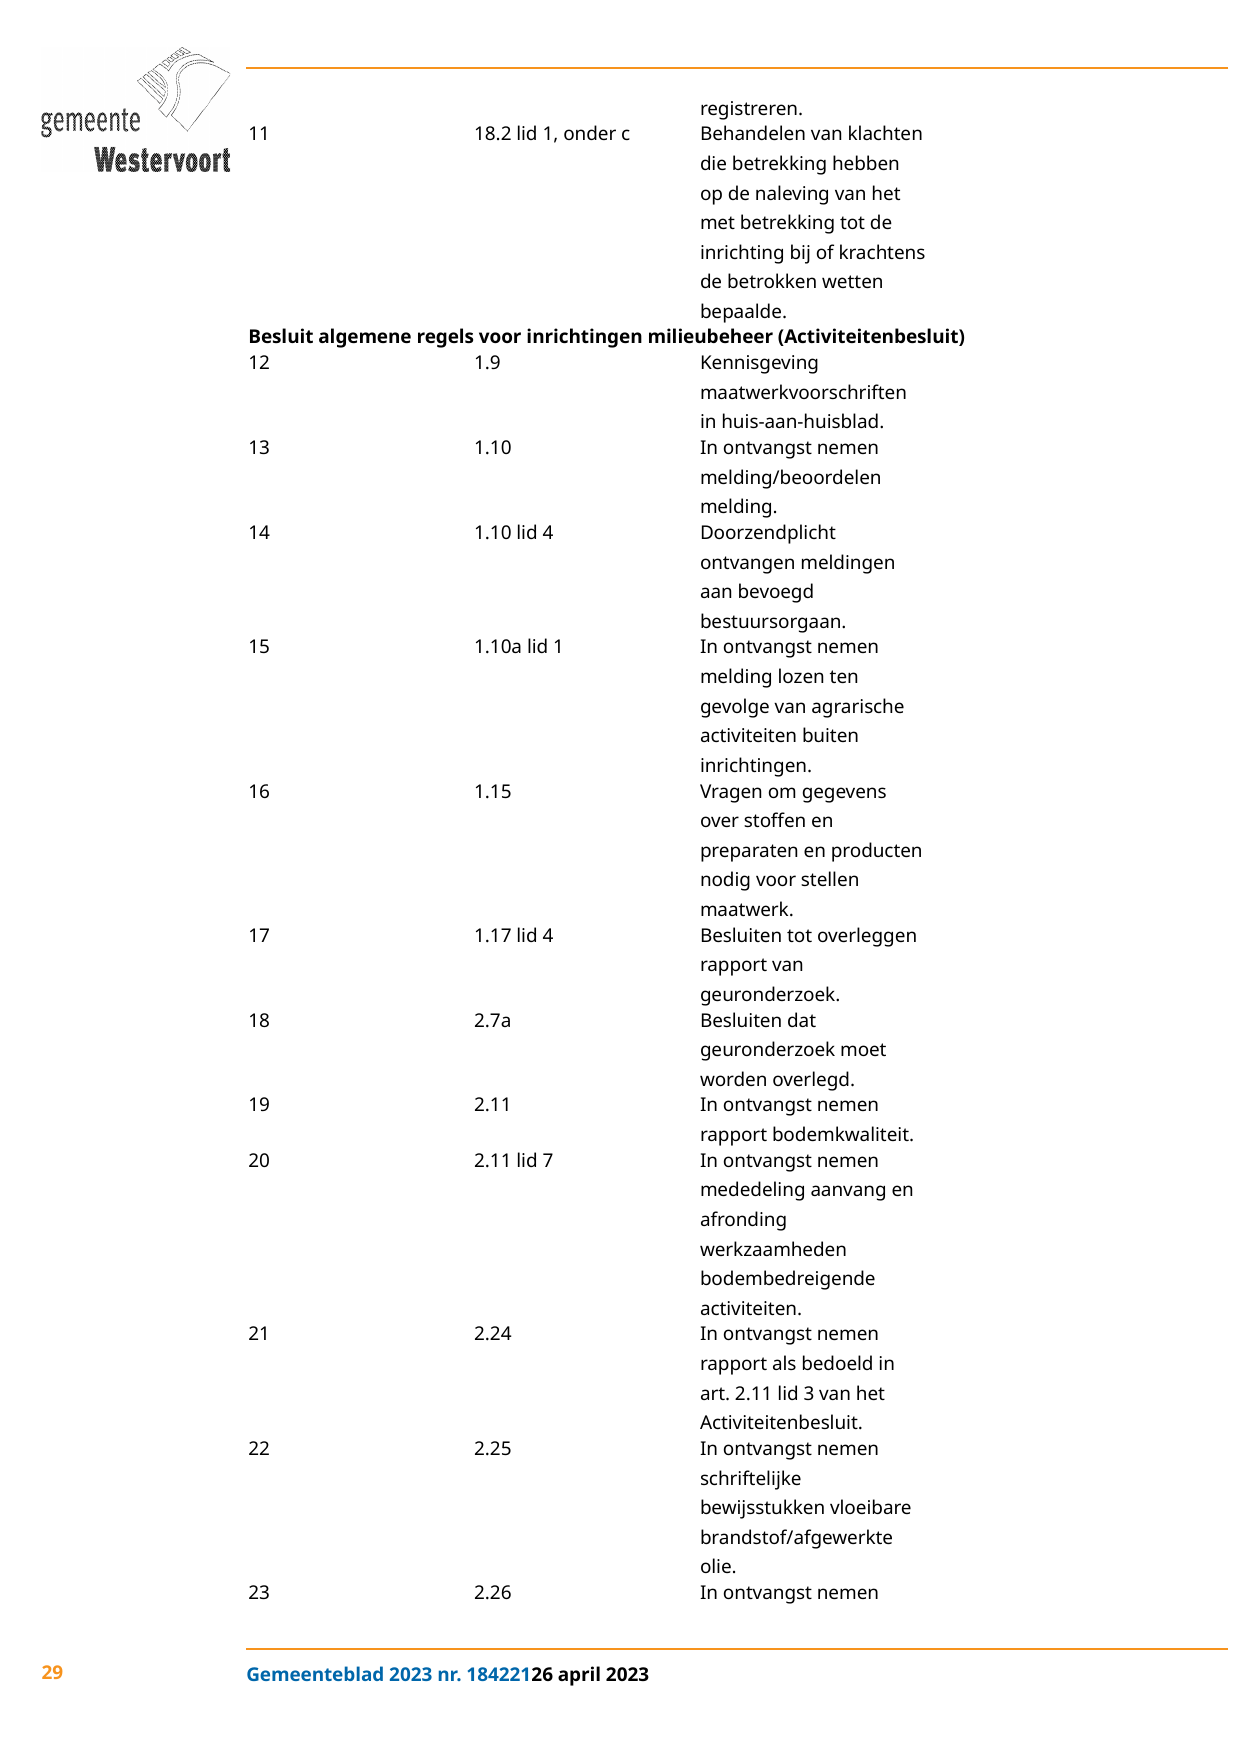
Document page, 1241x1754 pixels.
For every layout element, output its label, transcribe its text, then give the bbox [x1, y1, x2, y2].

table_cell [926, 922, 1152, 1007]
table_cell 12 [248, 350, 474, 434]
table_cell Besluiten dat geuronderzoek moet worden overlegd. [700, 1007, 926, 1092]
table_cell In ontvangst nemen schriftelijke bewijsstukken vloeibare brandstof/afgewerkte olie. [700, 1435, 926, 1579]
table_cell 2.11 lid 7 [474, 1147, 700, 1321]
table_cell 11 [248, 121, 474, 324]
table_cell 16 [248, 778, 474, 922]
table_cell [926, 350, 1152, 434]
table_cell 1.9 [474, 350, 700, 434]
table_cell [926, 1321, 1152, 1435]
table_cell [926, 1092, 1152, 1147]
table_cell 1.15 [474, 778, 700, 922]
table_cell 2.26 [474, 1579, 700, 1605]
table_cell 13 [248, 434, 474, 519]
picture [41, 47, 231, 172]
table_cell [926, 1007, 1152, 1092]
table_cell Doorzendplicht ontvangen meldingen aan bevoegd bestuursorgaan. [700, 519, 926, 634]
table_cell 1.10 [474, 434, 700, 519]
table_cell [926, 121, 1152, 324]
table_cell In ontvangst nemen [700, 1579, 926, 1605]
table_cell [926, 519, 1152, 634]
table_cell [926, 778, 1152, 922]
table_cell 19 [248, 1092, 474, 1147]
table_cell Behandelen van klachten die betrekking hebben op de naleving van het met betrekking tot de inrichting bij of krachtens de betrokken wetten bepaalde. [700, 121, 926, 324]
table_cell In ontvangst nemen mededeling aanvang en afronding werkzaamheden bodembedreigende activiteiten. [700, 1147, 926, 1321]
table_cell Vragen om gegevens over stoffen en preparaten en producten nodig voor stellen maatwerk. [700, 778, 926, 922]
table_cell In ontvangst nemen melding lozen ten gevolge van agrarische activiteiten buiten inrichtingen. [700, 634, 926, 778]
table_cell 15 [248, 634, 474, 778]
table_cell 14 [248, 519, 474, 634]
table_cell 1.10 lid 4 [474, 519, 700, 634]
table_cell 1.17 lid 4 [474, 922, 700, 1007]
table_cell Kennisgeving maatwerkvoorschriften in huis-aan-huisblad. [700, 350, 926, 434]
table_cell 23 [248, 1579, 474, 1605]
table_cell 2.7a [474, 1007, 700, 1092]
table_cell 1.10a lid 1 [474, 634, 700, 778]
table_cell 20 [248, 1147, 474, 1321]
table_cell 21 [248, 1321, 474, 1435]
table_cell [926, 95, 1152, 121]
table_cell 18.2 lid 1, onder c [474, 121, 700, 324]
table_cell [248, 95, 474, 121]
table_cell [926, 1435, 1152, 1579]
table_cell 2.25 [474, 1435, 700, 1579]
table_cell [474, 95, 700, 121]
table_cell Besluiten tot overleggen rapport van geuronderzoek. [700, 922, 926, 1007]
table_cell [926, 1147, 1152, 1321]
table_cell [926, 1579, 1152, 1605]
table_cell In ontvangst nemen rapport bodemkwaliteit. [700, 1092, 926, 1147]
table_cell In ontvangst nemen melding/beoordelen melding. [700, 434, 926, 519]
table_cell [926, 634, 1152, 778]
table_cell 2.24 [474, 1321, 700, 1435]
table_cell [926, 434, 1152, 519]
table_cell Besluit algemene regels voor inrichtingen milieubeheer (Activiteitenbesluit) [248, 324, 1152, 349]
table_cell In ontvangst nemen rapport als bedoeld in art. 2.11 lid 3 van het Activiteitenbesluit. [700, 1321, 926, 1435]
table_cell 17 [248, 922, 474, 1007]
table_cell 22 [248, 1435, 474, 1579]
table_cell 2.11 [474, 1092, 700, 1147]
table_cell registreren. [700, 95, 926, 121]
table_cell 18 [248, 1007, 474, 1092]
